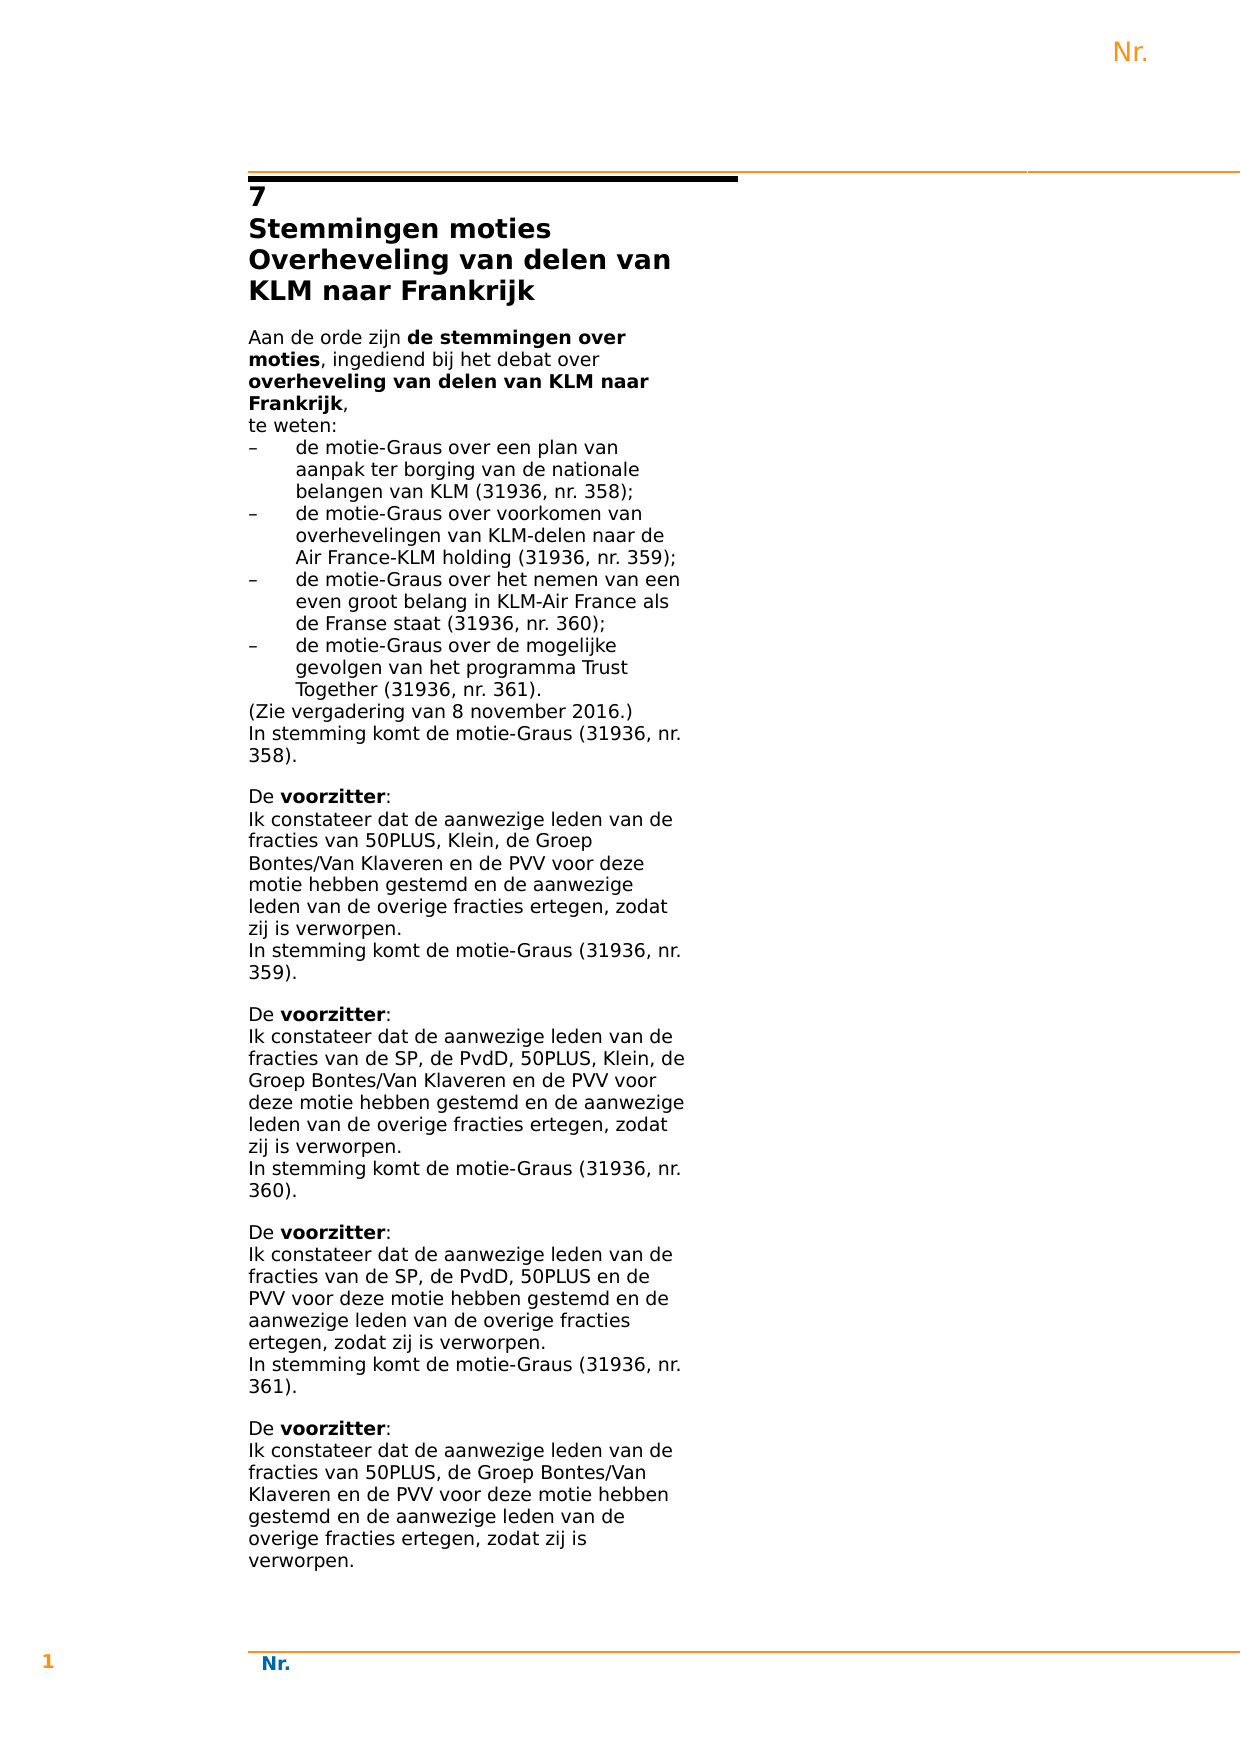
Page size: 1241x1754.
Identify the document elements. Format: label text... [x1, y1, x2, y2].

title 7 Stemmingen moties Overheveling van delen van KLM naar Frankrijk [248, 182, 691, 307]
text In stemming komt de motie-Graus (31936, nr. 360). [248, 1158, 691, 1202]
text Ik constateer dat de aanwezige leden van de fracties van de SP, de PvdD, 50PLUS en de PVV voor deze motie hebben gestemd en de aanwezige leden van de overige fracties ertegen, zodat zij is verworpen. [248, 1244, 691, 1354]
text Aan de orde zijn de stemmingen over moties, ingediend bij het debat over overheveling van delen van KLM naar Frankrijk, [248, 327, 691, 415]
text te weten: [248, 415, 691, 437]
text De voorzitter: [248, 786, 691, 808]
text De voorzitter: [248, 1004, 691, 1026]
text In stemming komt de motie-Graus (31936, nr. 361). [248, 1354, 691, 1398]
list de motie-Graus over een plan van aanpak ter borging van de nationale belangen van KLM (31936, nr. 358); [248, 437, 691, 503]
text Ik constateer dat de aanwezige leden van de fracties van 50PLUS, Klein, de Groep Bontes/Van Klaveren en de PVV voor deze motie hebben gestemd en de aanwezige leden van de overige fracties ertegen, zodat zij is verworpen. [248, 808, 691, 940]
text Ik constateer dat de aanwezige leden van de fracties van 50PLUS, de Groep Bontes/Van Klaveren en de PVV voor deze motie hebben gestemd en de aanwezige leden van de overige fracties ertegen, zodat zij is verworpen. [248, 1440, 691, 1572]
list de motie-Graus over de mogelijke gevolgen van het programma Trust Together (31936, nr. 361). [248, 634, 691, 701]
list de motie-Graus over voorkomen van overhevelingen van KLM-delen naar de Air France-KLM holding (31936, nr. 359); [248, 503, 691, 569]
list de motie-Graus over het nemen van een even groot belang in KLM-Air France als de Franse staat (31936, nr. 360); [248, 569, 691, 634]
text (Zie vergadering van 8 november 2016.) [248, 701, 691, 722]
text In stemming komt de motie-Graus (31936, nr. 359). [248, 940, 691, 984]
text De voorzitter: [248, 1222, 691, 1244]
text De voorzitter: [248, 1418, 691, 1440]
text Ik constateer dat de aanwezige leden van de fracties van de SP, de PvdD, 50PLUS, Klein, de Groep Bontes/Van Klaveren en de PVV voor deze motie hebben gestemd en de aanwezige leden van de overige fracties ertegen, zodat zij is verworpen. [248, 1026, 691, 1158]
text In stemming komt de motie-Graus (31936, nr. 358). [248, 722, 691, 766]
